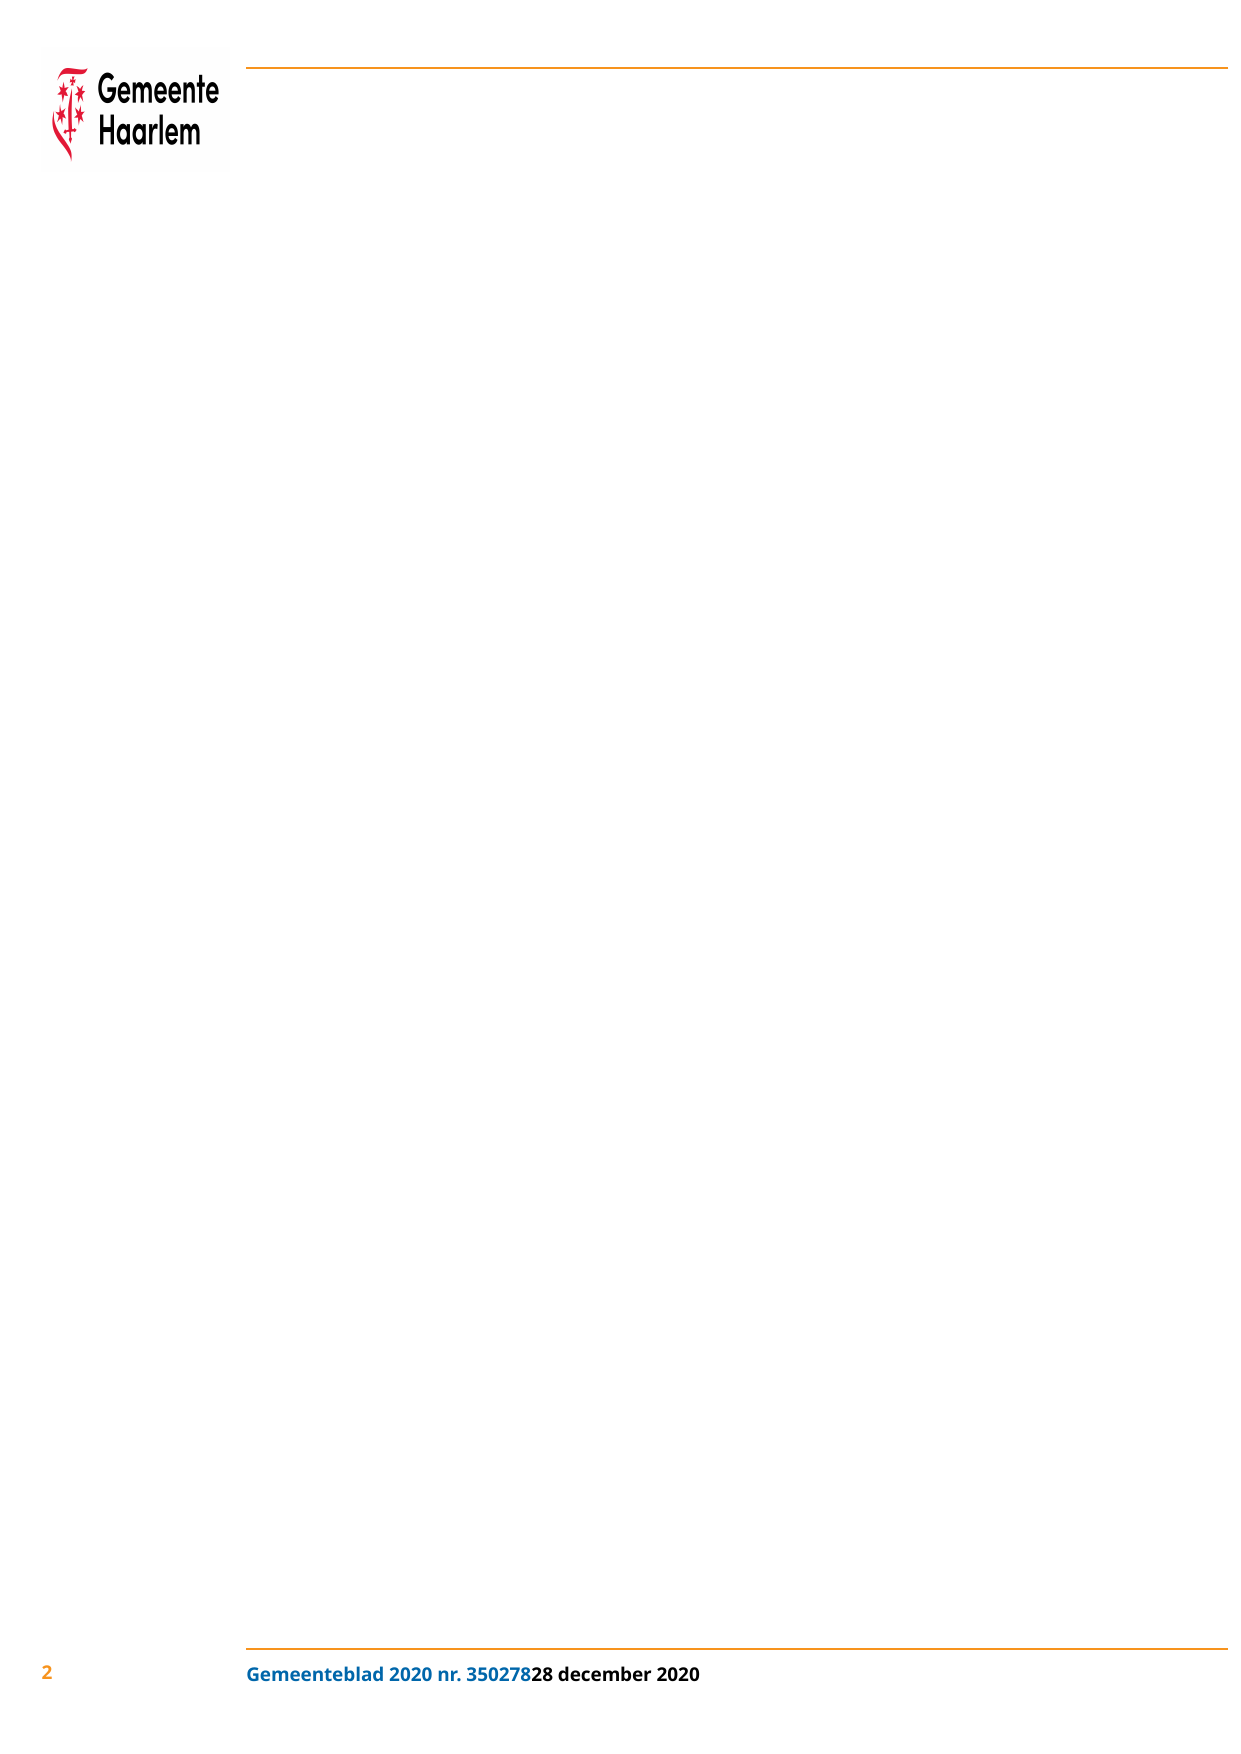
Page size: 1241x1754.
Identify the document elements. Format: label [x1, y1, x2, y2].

picture [41, 47, 231, 172]
